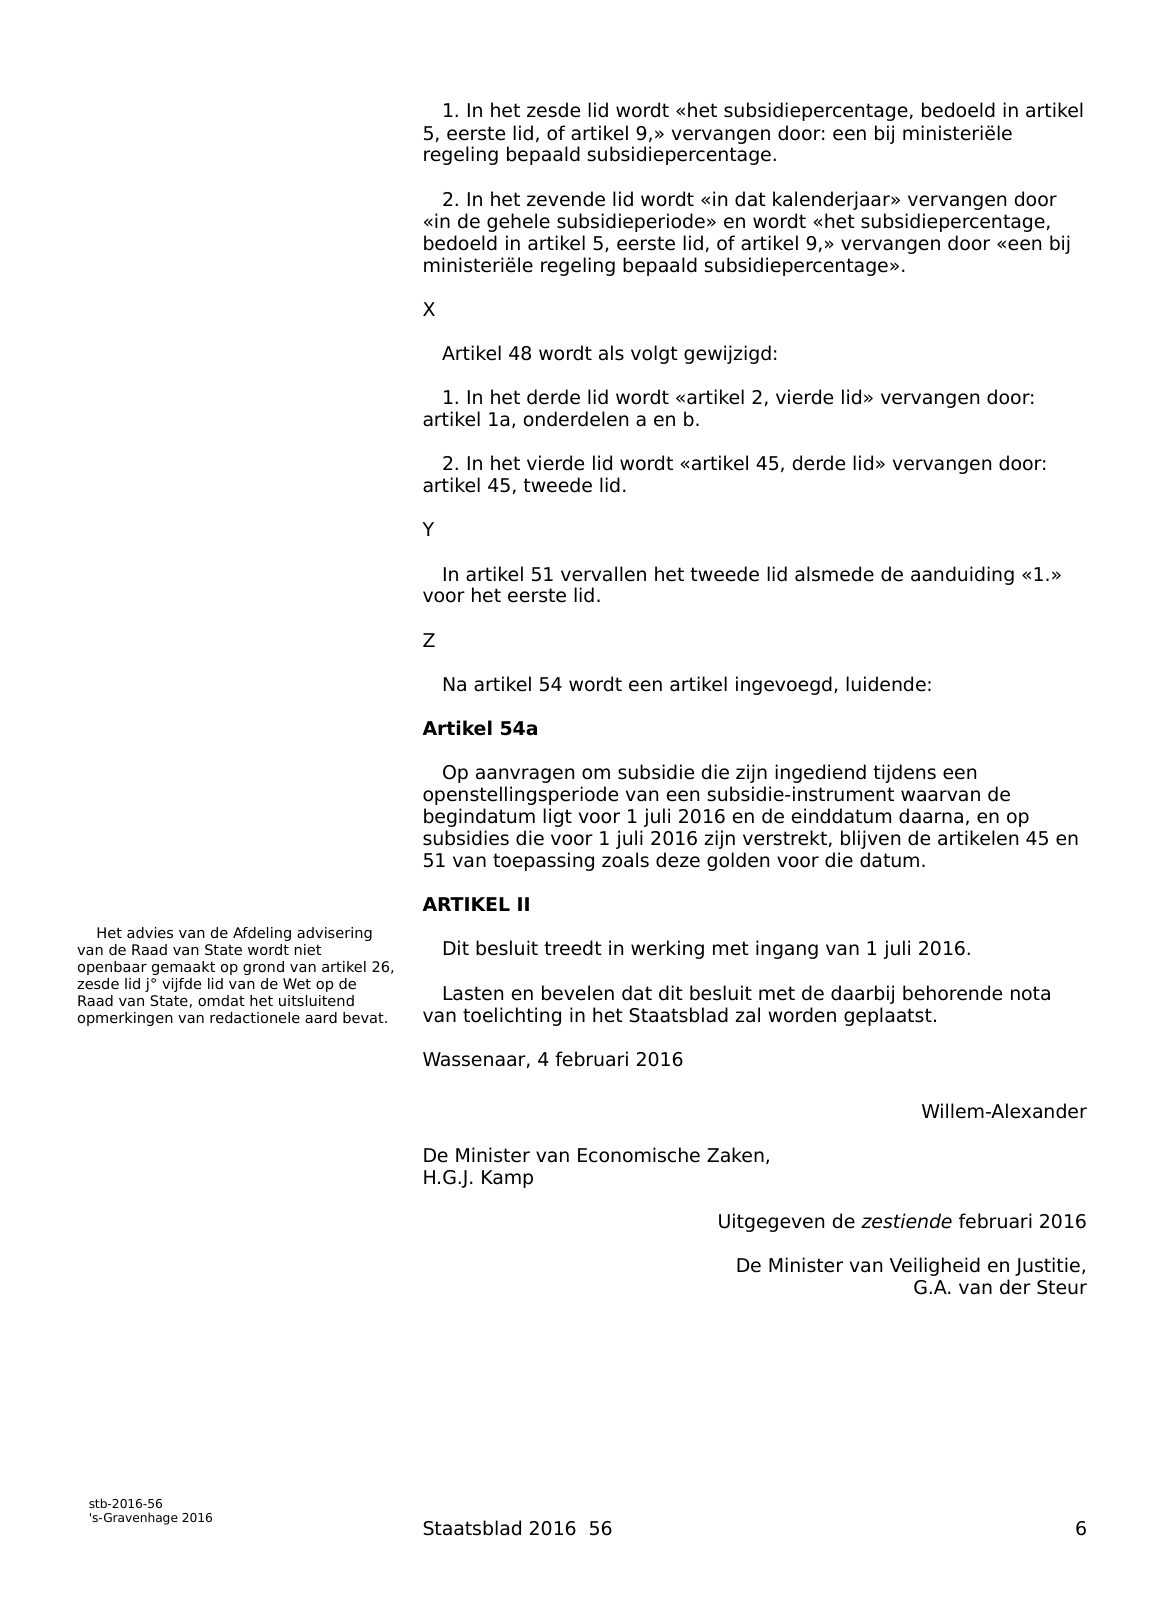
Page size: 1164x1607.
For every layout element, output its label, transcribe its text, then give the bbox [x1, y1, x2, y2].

text Wassenaar, 4 februari 2016 [422, 1049, 1087, 1071]
text Lasten en bevelen dat dit besluit met de daarbij behorende nota van toelichting in het Staatsblad zal worden geplaatst. [422, 982, 1087, 1026]
text Willem-Alexander [422, 1101, 1087, 1123]
text Het advies van de Afdeling advisering van de Raad van State wordt niet openbaar gemaakt op grond van artikel 26, zesde lid j° vijfde lid van de Wet op de Raad van State, omdat het uitsluitend opmerkingen van redactionele aard bevat. [77, 924, 396, 1026]
text De Minister van Veiligheid en Justitie, G.A. van der Steur [422, 1255, 1087, 1299]
text In artikel 51 vervallen het tweede lid alsmede de aanduiding «1.» voor het eerste lid. [422, 563, 1087, 607]
text 2. In het vierde lid wordt «artikel 45, derde lid» vervangen door: artikel 45, tweede lid. [422, 453, 1087, 497]
subtitle ARTIKEL II [422, 894, 1087, 916]
text 1. In het zesde lid wordt «het subsidiepercentage, bedoeld in artikel 5, eerste lid, of artikel 9,» vervangen door: een bij ministeriële regeling bepaald subsidiepercentage. [422, 100, 1087, 166]
text De Minister van Economische Zaken, H.G.J. Kamp [422, 1145, 1087, 1189]
text X [422, 299, 1087, 321]
text Artikel 48 wordt als volgt gewijzigd: [422, 343, 1087, 365]
text Na artikel 54 wordt een artikel ingevoegd, luidende: [422, 674, 1087, 696]
text stb-2016-56 [88, 1497, 323, 1511]
text Dit besluit treedt in werking met ingang van 1 juli 2016. [422, 938, 1087, 960]
subtitle Artikel 54a [422, 718, 1087, 740]
text 2. In het zevende lid wordt «in dat kalenderjaar» vervangen door «in de gehele subsidieperiode» en wordt «het subsidiepercentage, bedoeld in artikel 5, eerste lid, of artikel 9,» vervangen door «een bij ministeriële regeling bepaald subsidiepercentage». [422, 188, 1087, 276]
text 's-Gravenhage 2016 [88, 1511, 323, 1525]
text Y [422, 519, 1087, 541]
text Uitgegeven de zestiende februari 2016 [422, 1211, 1087, 1233]
text 1. In het derde lid wordt «artikel 2, vierde lid» vervangen door: artikel 1a, onderdelen a en b. [422, 387, 1087, 431]
text Z [422, 629, 1087, 652]
text Op aanvragen om subsidie die zijn ingediend tijdens een openstellingsperiode van een subsidie-instrument waarvan de begindatum ligt voor 1 juli 2016 en de einddatum daarna, en op subsidies die voor 1 juli 2016 zijn verstrekt, blijven de artikelen 45 en 51 van toepassing zoals deze golden voor die datum. [422, 762, 1087, 872]
